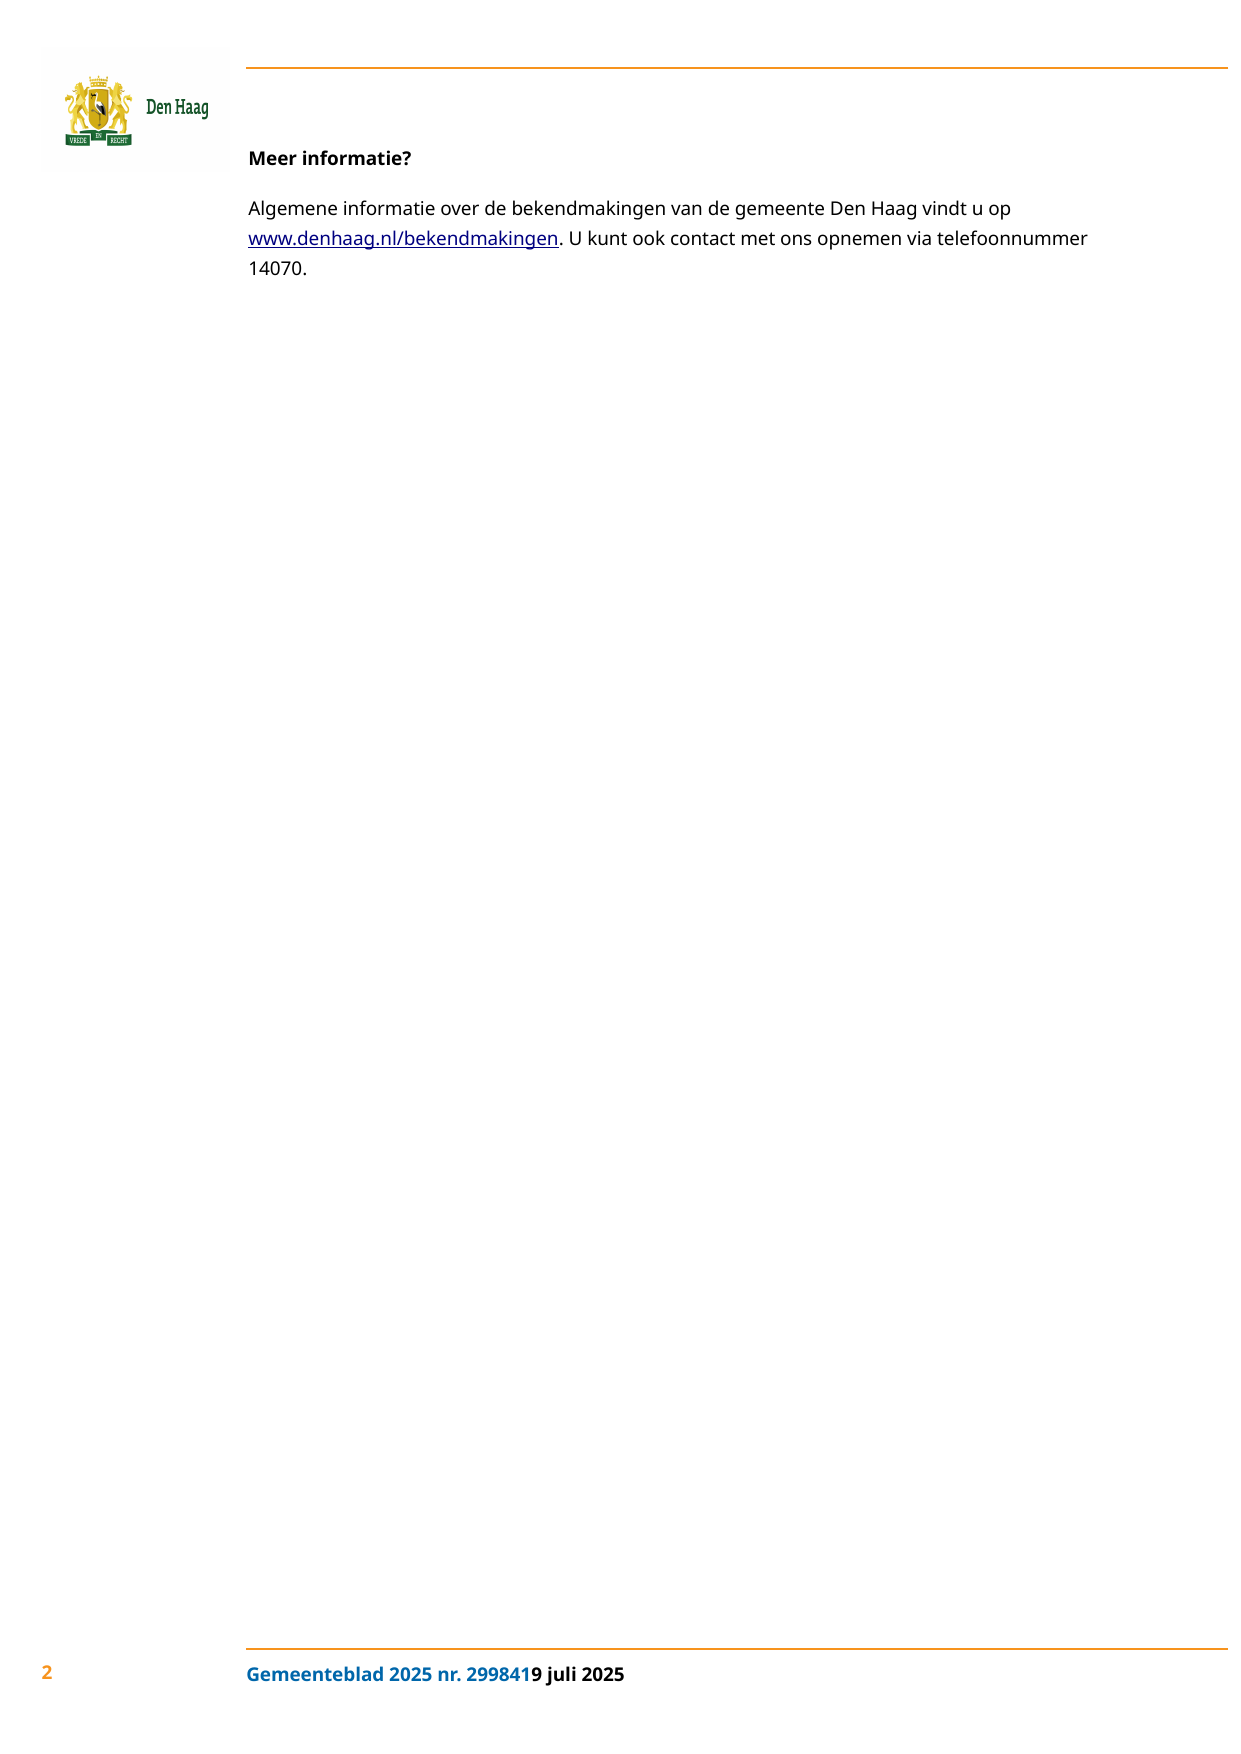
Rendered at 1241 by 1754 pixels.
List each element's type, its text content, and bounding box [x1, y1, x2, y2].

picture [41, 47, 231, 172]
text Meer informatie? [248, 145, 1152, 171]
text Algemene informatie over de bekendmakingen van de gemeente Den Haag vindt u op www.denhaag.nl/bekendmakingen. U kunt ook contact met ons opnemen via telefoonnummer 14070. [248, 196, 1152, 281]
